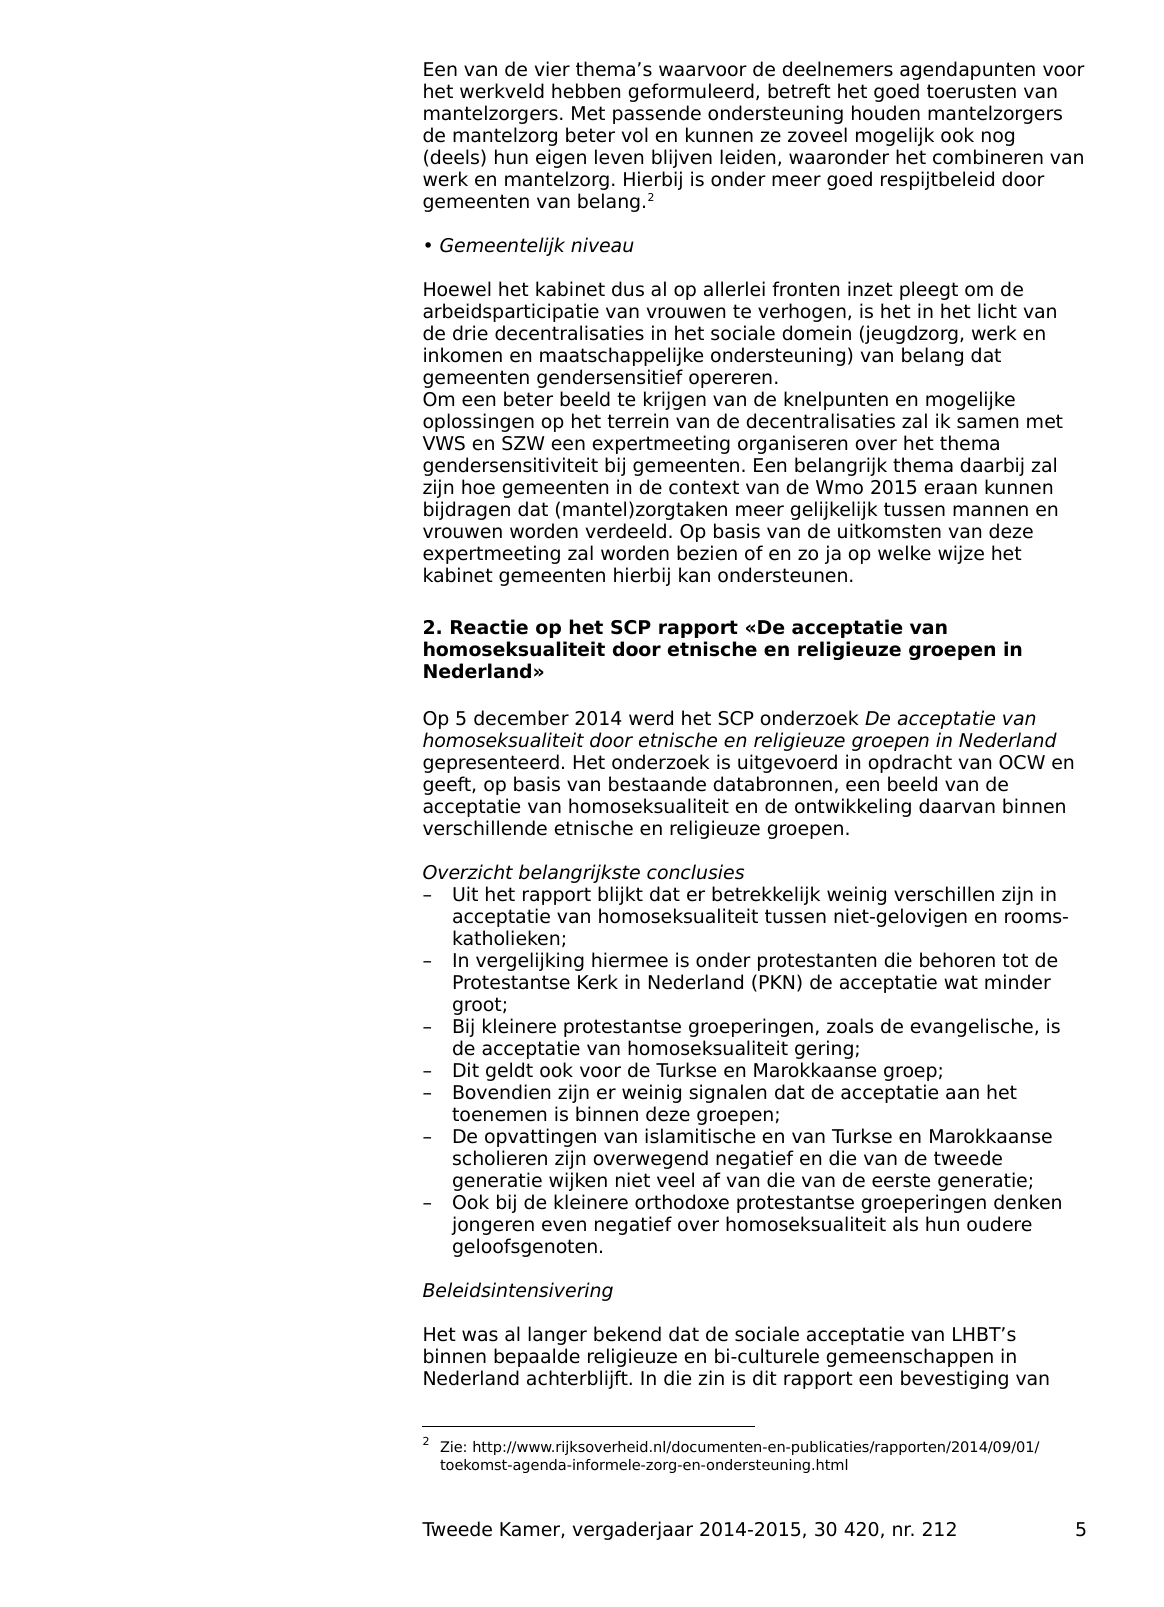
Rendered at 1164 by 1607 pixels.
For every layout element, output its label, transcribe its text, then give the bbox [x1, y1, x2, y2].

text – De opvattingen van islamitische en van Turkse en Marokkaanse scholieren zijn overwegend negatief en die van de tweede generatie wijken niet veel af van die van de eerste generatie; [422, 1126, 1087, 1192]
text Een van de vier thema’s waarvoor de deelnemers agendapunten voor het werkveld hebben geformuleerd, betreft het goed toerusten van mantelzorgers. Met passende ondersteuning houden mantelzorgers de mantelzorg beter vol en kunnen ze zoveel mogelijk ook nog (deels) hun eigen leven blijven leiden, waaronder het combineren van werk en mantelzorg. Hierbij is onder meer goed respijtbeleid door gemeenten van belang. [422, 59, 1087, 213]
subtitle Beleidsintensivering [422, 1280, 1087, 1302]
text Hoewel het kabinet dus al op allerlei fronten inzet pleegt om de arbeidsparticipatie van vrouwen te verhogen, is het in het licht van de drie decentralisaties in het sociale domein (jeugdzorg, werk en inkomen en maatschappelijke ondersteuning) van belang dat gemeenten gendersensitief opereren. [422, 279, 1087, 389]
text Zie: http://www.rijksoverheid.nl/documenten-en-publicaties/rapporten/2014/09/01/toekomst-agenda-informele-zorg-en-ondersteuning.html [422, 1435, 1087, 1474]
text – Ook bij de kleinere orthodoxe protestantse groeperingen denken jongeren even negatief over homoseksualiteit als hun oudere geloofsgenoten. [422, 1192, 1087, 1258]
text – Bij kleinere protestantse groeperingen, zoals de evangelische, is de acceptatie van homoseksualiteit gering; [422, 1016, 1087, 1060]
text Om een beter beeld te krijgen van de knelpunten en mogelijke oplossingen op het terrein van de decentralisaties zal ik samen met VWS en SZW een expertmeeting organiseren over het thema gendersensitiviteit bij gemeenten. Een belangrijk thema daarbij zal zijn hoe gemeenten in de context van de Wmo 2015 eraan kunnen bijdragen dat (mantel)zorgtaken meer gelijkelijk tussen mannen en vrouwen worden verdeeld. Op basis van de uitkomsten van deze expertmeeting zal worden bezien of en zo ja op welke wijze het kabinet gemeenten hierbij kan ondersteunen. [422, 389, 1087, 587]
subtitle • Gemeentelijk niveau [422, 235, 1087, 257]
subtitle 2. Reactie op het SCP rapport «De acceptatie van homoseksualiteit door etnische en religieuze groepen in Nederland» [422, 617, 1087, 683]
text – Uit het rapport blijkt dat er betrekkelijk weinig verschillen zijn in acceptatie van homoseksualiteit tussen niet-gelovigen en rooms-katholieken; [422, 884, 1087, 950]
text – Dit geldt ook voor de Turkse en Marokkaanse groep; [422, 1060, 1087, 1082]
text – In vergelijking hiermee is onder protestanten die behoren tot de Protestantse Kerk in Nederland (PKN) de acceptatie wat minder groot; [422, 950, 1087, 1016]
text Het was al langer bekend dat de sociale acceptatie van LHBT’s binnen bepaalde religieuze en bi-culturele gemeenschappen in Nederland achterblijft. In die zin is dit rapport een bevestiging van [422, 1324, 1087, 1390]
subtitle Overzicht belangrijkste conclusies [422, 862, 1087, 884]
text Op 5 december 2014 werd het SCP onderzoek De acceptatie van homoseksualiteit door etnische en religieuze groepen in Nederland gepresenteerd. Het onderzoek is uitgevoerd in opdracht van OCW en geeft, op basis van bestaande databronnen, een beeld van de acceptatie van homoseksualiteit en de ontwikkeling daarvan binnen verschillende etnische en religieuze groepen. [422, 708, 1087, 840]
text – Bovendien zijn er weinig signalen dat de acceptatie aan het toenemen is binnen deze groepen; [422, 1082, 1087, 1126]
